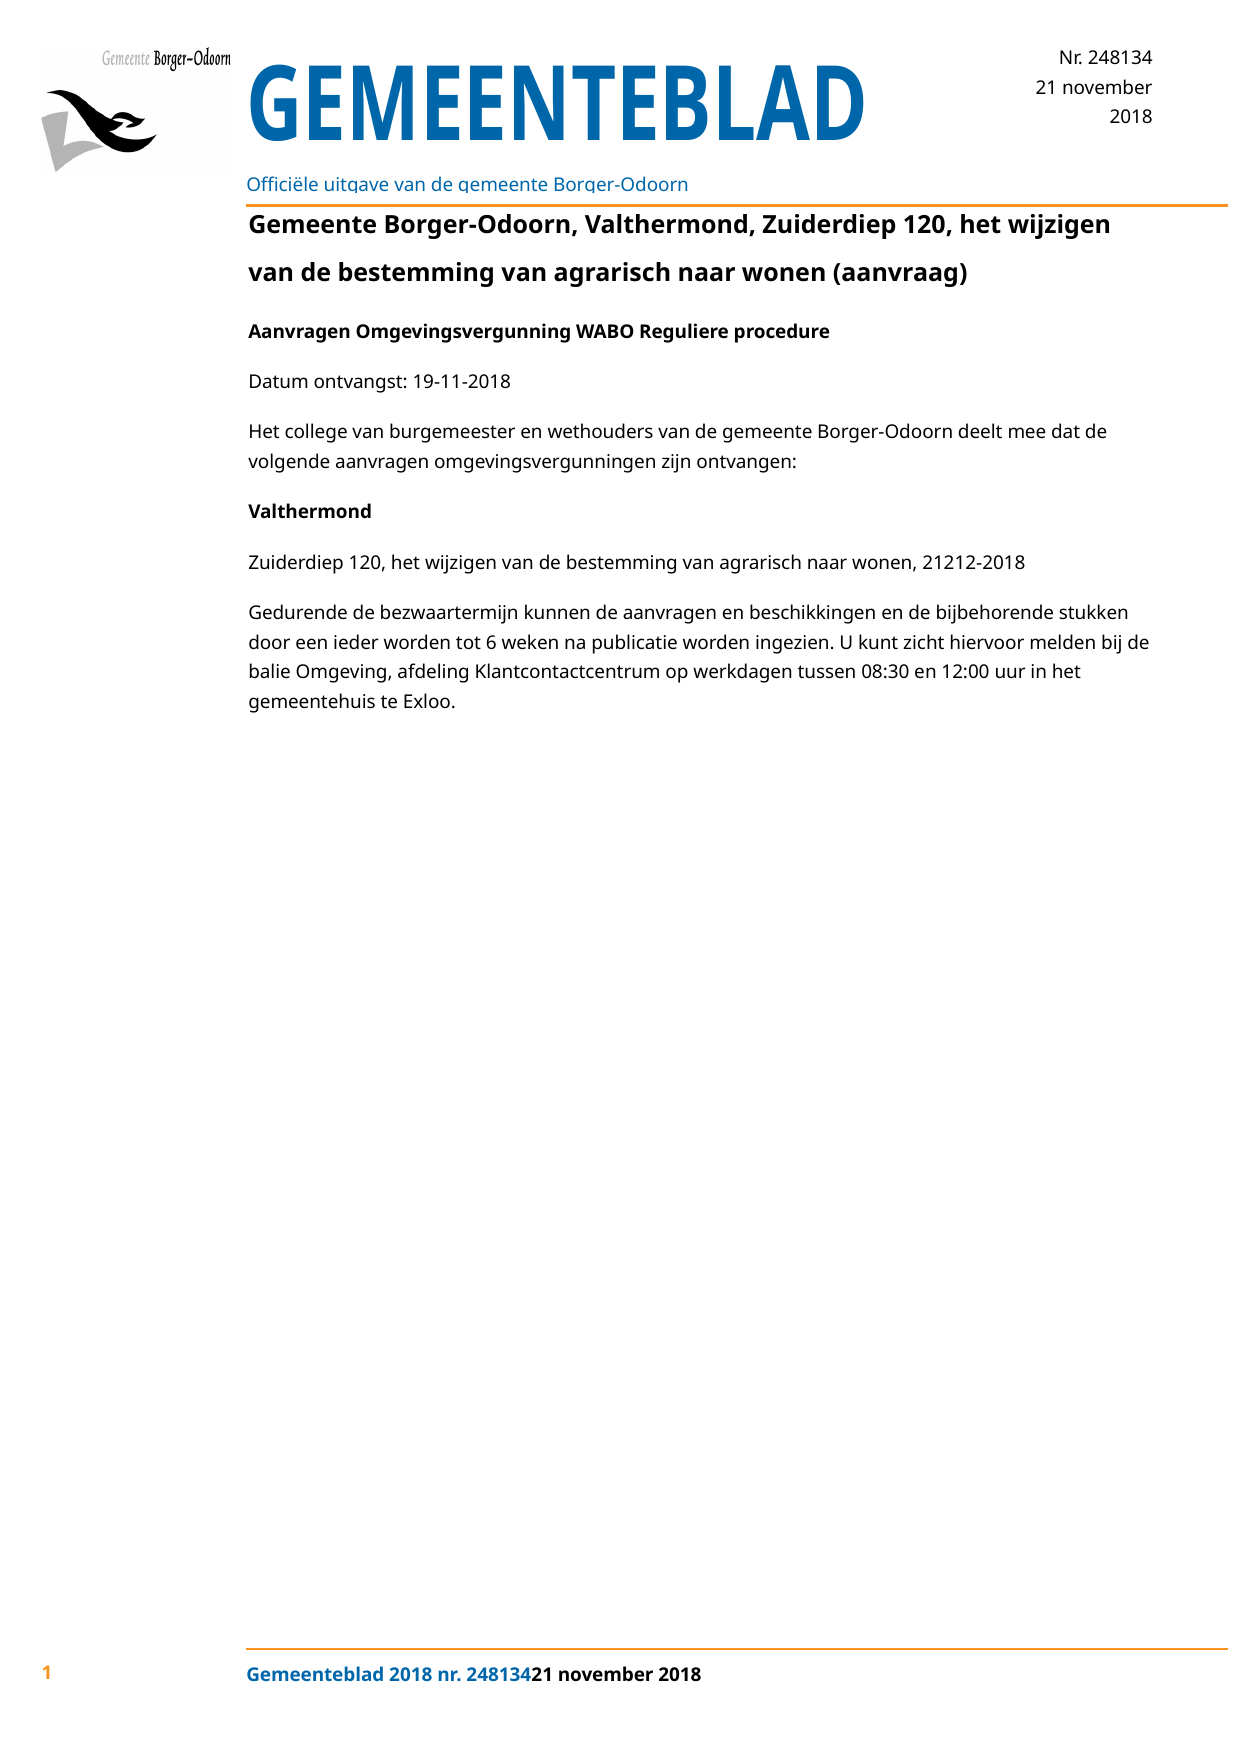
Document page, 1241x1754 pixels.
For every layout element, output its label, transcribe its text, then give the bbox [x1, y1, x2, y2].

text Het college van burgemeester en wethouders van de gemeente Borger-Odoorn deelt mee dat de volgende aanvragen omgevingsvergunningen zijn ontvangen: [248, 419, 1152, 474]
text Aanvragen Omgevingsvergunning WABO Reguliere procedure [248, 318, 1152, 344]
picture [41, 47, 231, 172]
text Gemeente Borger-Odoorn, Valthermond, Zuiderdiep 120, het wijzigen van de bestemming van agrarisch naar wonen (aanvraag) [248, 207, 1152, 288]
text Gedurende de bezwaartermijn kunnen de aanvragen en beschikkingen en de bijbehorende stukken door een ieder worden tot 6 weken na publicatie worden ingezien. U kunt zicht hiervoor melden bij de balie Omgeving, afdeling Klantcontactcentrum op werkdagen tussen 08:30 en 12:00 uur in het gemeentehuis te Exloo. [248, 599, 1152, 714]
text Valthermond [248, 499, 1152, 524]
text Zuiderdiep 120, het wijzigen van de bestemming van agrarisch naar wonen, 21212-2018 [248, 549, 1152, 575]
text Datum ontvangst: 19-11-2018 [248, 368, 1152, 394]
